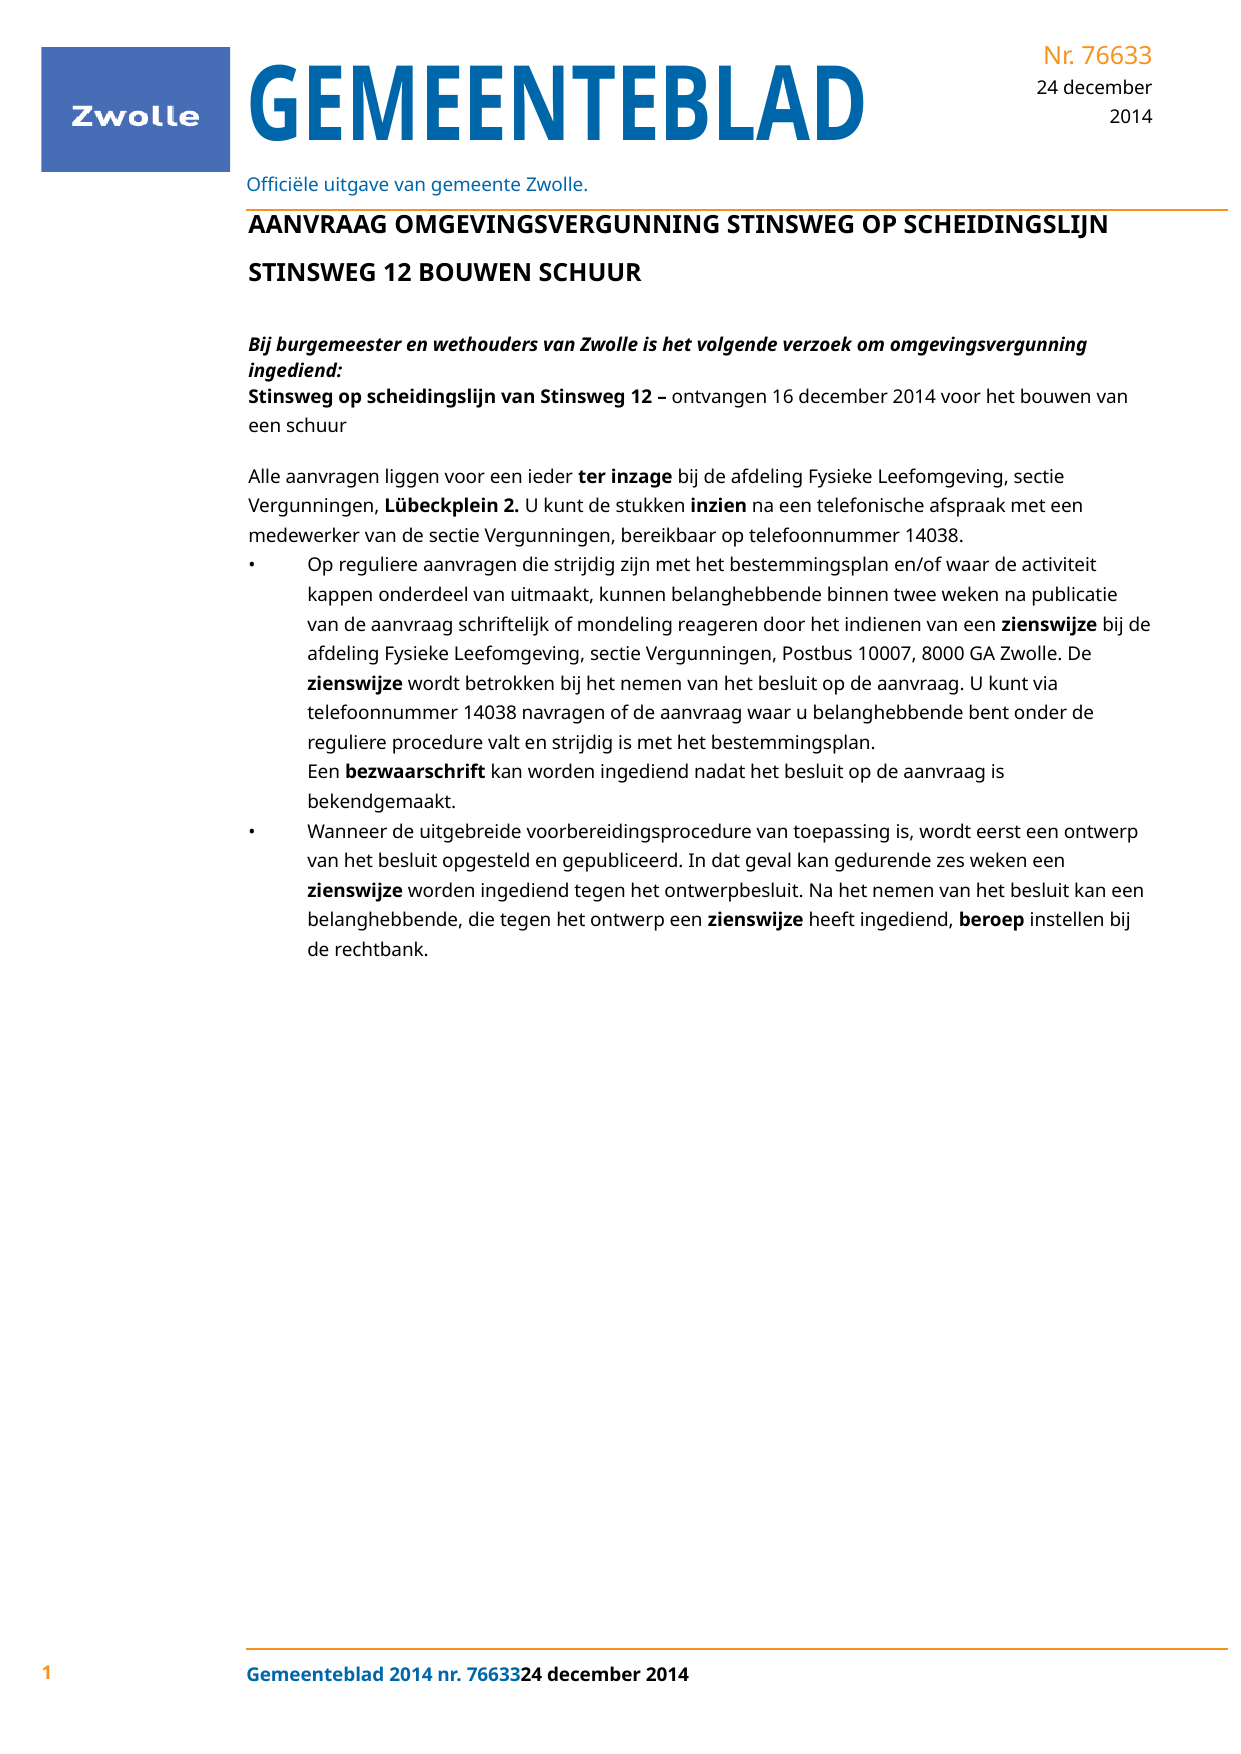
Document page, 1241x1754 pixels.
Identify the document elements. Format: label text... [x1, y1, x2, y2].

text Stinsweg op scheidingslijn van Stinsweg 12 – ontvangen 16 december 2014 voor het bouwen van een schuur [248, 383, 1152, 438]
text AANVRAAG OMGEVINGSVERGUNNING STINSWEG OP SCHEIDINGSLIJN STINSWEG 12 BOUWEN SCHUUR [248, 211, 1152, 288]
list Wanneer de uitgebreide voorbereidingsprocedure van toepassing is, wordt eerst een ontwerp van het besluit opgesteld en gepubliceerd. In dat geval kan gedurende zes weken een zienswijze worden ingediend tegen het ontwerpbesluit. Na het nemen van het besluit kan een belanghebbende, die tegen het ontwerp een zienswijze heeft ingediend, beroep instellen bij de rechtbank. [248, 818, 1152, 962]
list Op reguliere aanvragen die strijdig zijn met het bestemmingsplan en/of waar de activiteit kappen onderdeel van uitmaakt, kunnen belanghebbende binnen twee weken na publicatie van de aanvraag schriftelijk of mondeling reageren door het indienen van een zienswijze bij de afdeling Fysieke Leefomgeving, sectie Vergunningen, Postbus 10007, 8000 GA Zwolle. De zienswijze wordt betrokken bij het nemen van het besluit op de aanvraag. U kunt via telefoonnummer 14038 navragen of de aanvraag waar u belanghebbende bent onder de reguliere procedure valt en strijdig is met het bestemmingsplan. [248, 552, 1152, 755]
text Bij burgemeester en wethouders van Zwolle is het volgende verzoek om omgevingsvergunning ingediend: [248, 331, 1152, 383]
picture [41, 47, 231, 172]
text Alle aanvragen liggen voor een ieder ter inzage bij de afdeling Fysieke Leefomgeving, sectie Vergunningen, Lübeckplein 2. U kunt de stukken inzien na een telefonische afspraak met een medewerker van de sectie Vergunningen, bereikbaar op telefoonnummer 14038. [248, 463, 1152, 548]
list Een bezwaarschrift kan worden ingediend nadat het besluit op de aanvraag is bekendgemaakt. [248, 759, 1152, 814]
